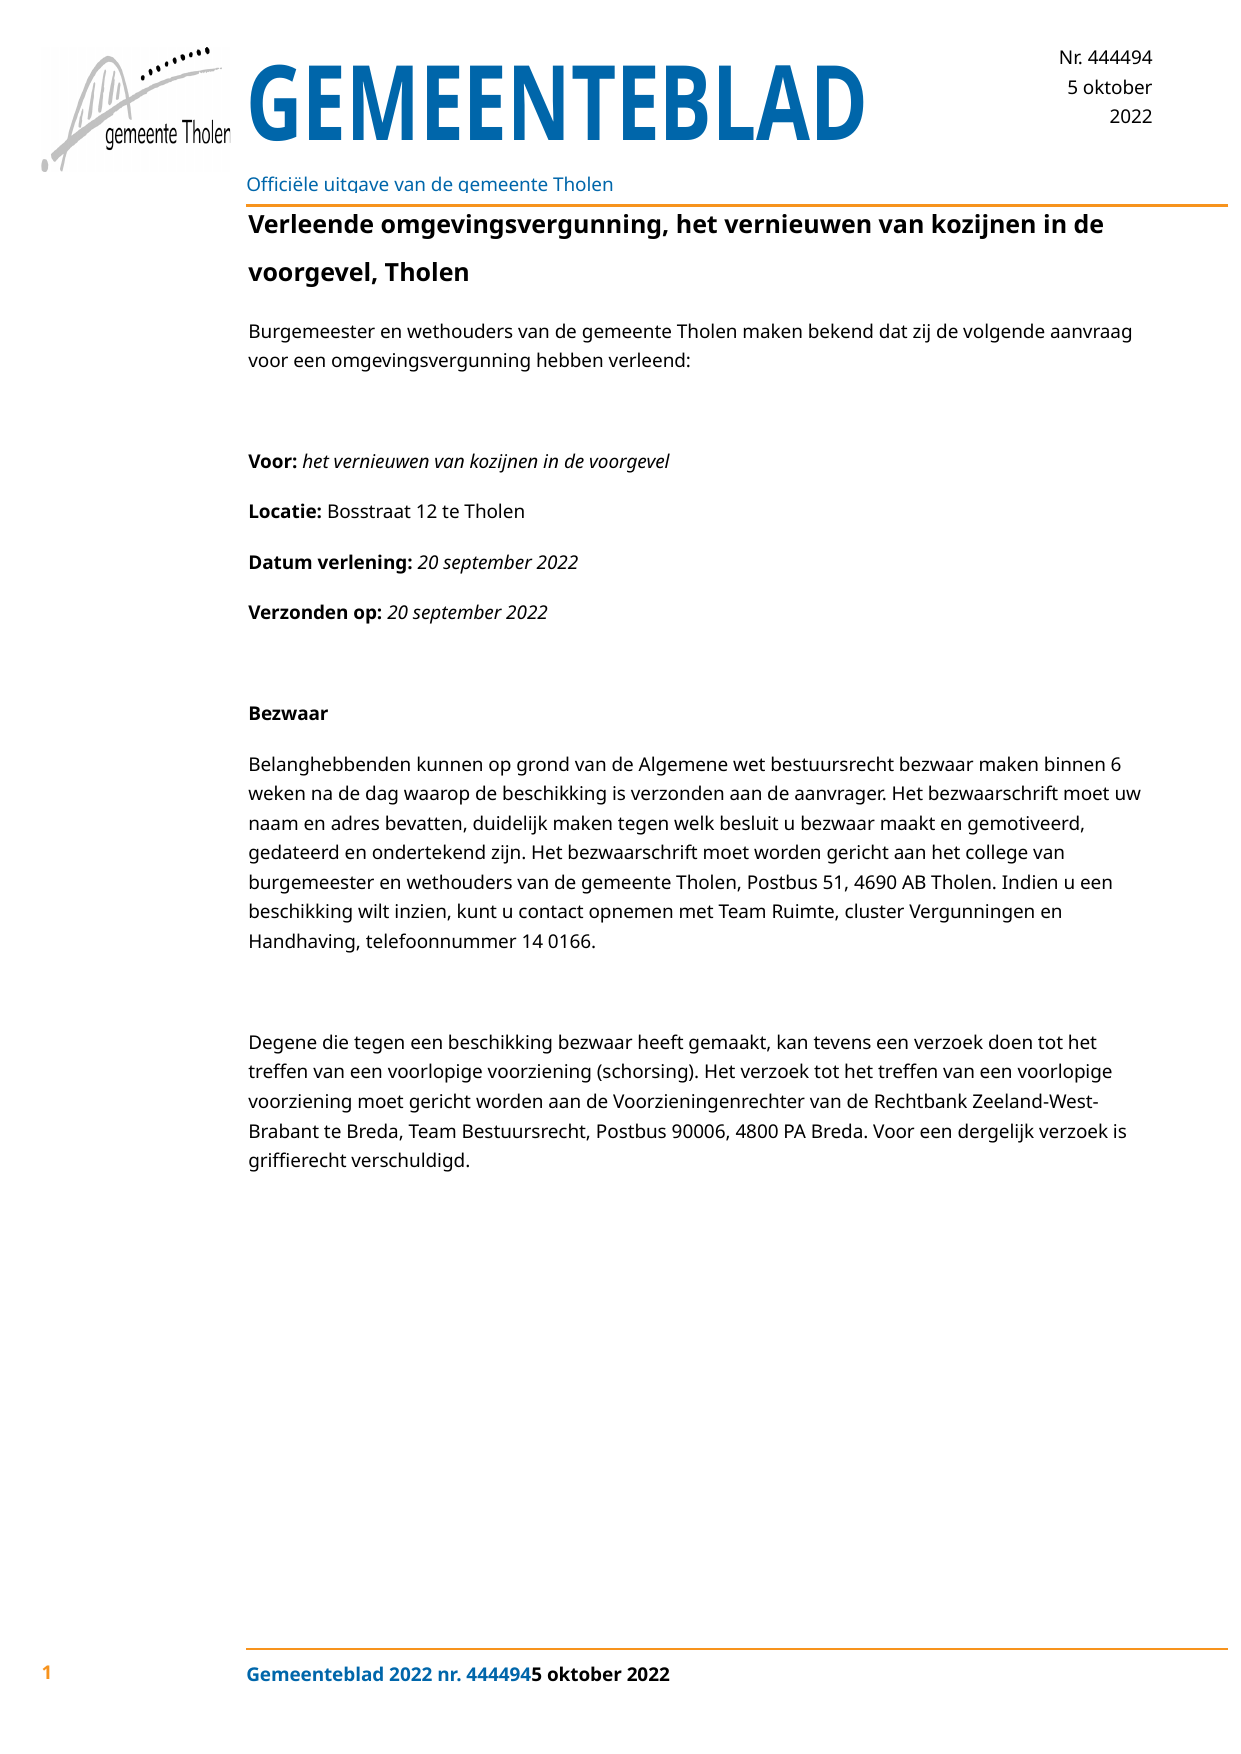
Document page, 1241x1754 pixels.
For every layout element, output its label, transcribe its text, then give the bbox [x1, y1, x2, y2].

text Datum verlening: 20 september 2022 [248, 549, 1152, 575]
text Bezwaar [248, 700, 1152, 726]
text Burgemeester en wethouders van de gemeente Tholen maken bekend dat zij de volgende aanvraag voor een omgevingsvergunning hebben verleend: [248, 318, 1152, 373]
text Verleende omgevingsvergunning, het vernieuwen van kozijnen in de voorgevel, Tholen [248, 207, 1152, 288]
text Belanghebbenden kunnen op grond van de Algemene wet bestuursrecht bezwaar maken binnen 6 weken na de dag waarop de beschikking is verzonden aan de aanvrager. Het bezwaarschrift moet uw naam en adres bevatten, duidelijk maken tegen welk besluit u bezwaar maakt en gemotiveerd, gedateerd en ondertekend zijn. Het bezwaarschrift moet worden gericht aan het college van burgemeester en wethouders van de gemeente Tholen, Postbus 51, 4690 AB Tholen. Indien u een beschikking wilt inzien, kunt u contact opnemen met Team Ruimte, cluster Vergunningen en Handhaving, telefoonnummer 14 0166. [248, 751, 1152, 954]
text Verzonden op: 20 september 2022 [248, 599, 1152, 625]
text Locatie: Bosstraat 12 te Tholen [248, 499, 1152, 524]
text Degene die tegen een beschikking bezwaar heeft gemaakt, kan tevens een verzoek doen tot het treffen van een voorlopige voorziening (schorsing). Het verzoek tot het treffen van een voorlopige voorziening moet gericht worden aan de Voorzieningenrechter van de Rechtbank Zeeland-West-Brabant te Breda, Team Bestuursrecht, Postbus 90006, 4800 PA Breda. Voor een dergelijk verzoek is griffierecht verschuldigd. [248, 1029, 1152, 1173]
picture [41, 47, 231, 172]
text Voor: het vernieuwen van kozijnen in de voorgevel [248, 448, 1152, 474]
